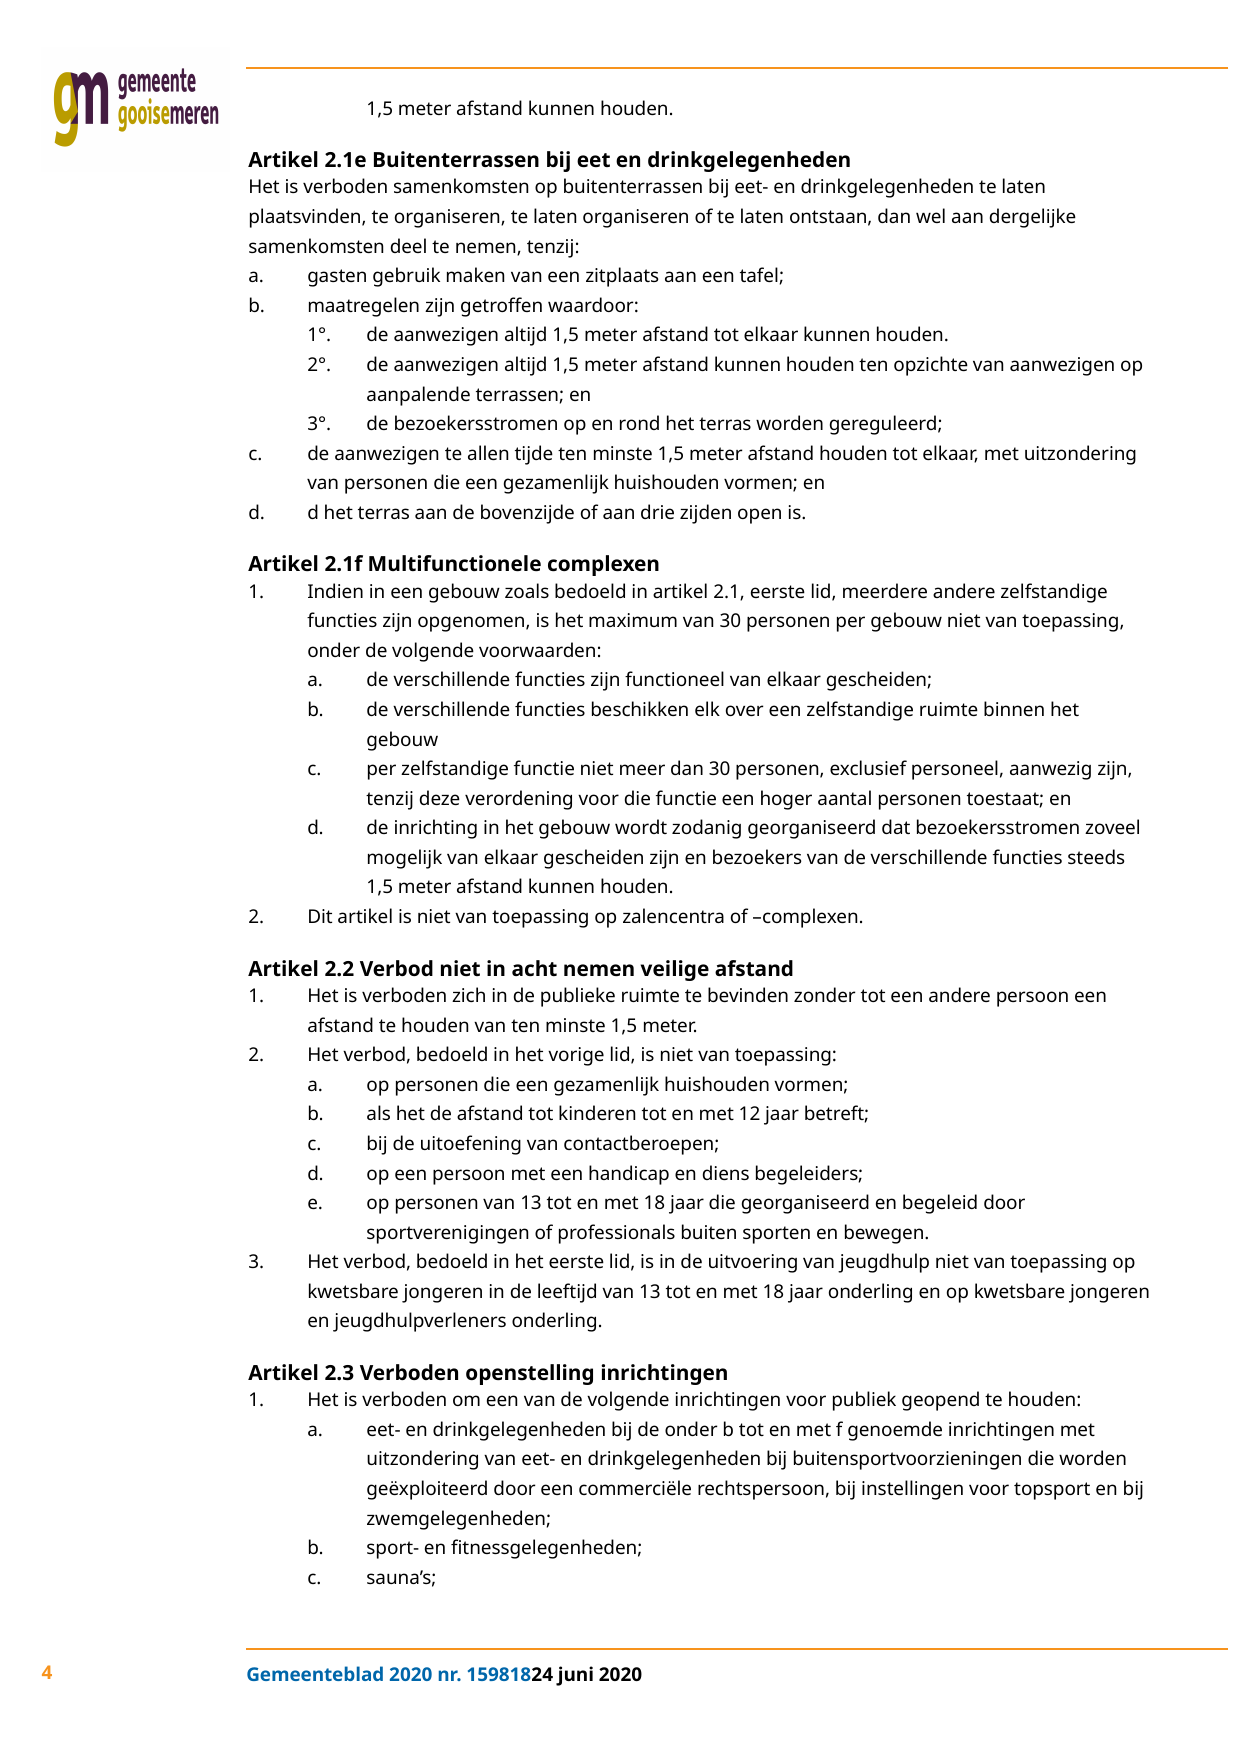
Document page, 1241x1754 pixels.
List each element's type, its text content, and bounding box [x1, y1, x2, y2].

list gasten gebruik maken van een zitplaats aan een tafel; [248, 262, 1152, 288]
list Het is verboden om een van de volgende inrichtingen voor publiek geopend te houden: [248, 1386, 1152, 1412]
list de bezoekersstromen op en rond het terras worden gereguleerd; [307, 410, 1152, 436]
picture [41, 47, 231, 172]
text Artikel 2.2 Verbod niet in acht nemen veilige afstand [248, 954, 1152, 982]
list op personen van 13 tot en met 18 jaar die georganiseerd en begeleid door sportverenigingen of professionals buiten sporten en bewegen. [307, 1189, 1152, 1244]
list 1,5 meter afstand kunnen houden. [307, 95, 1152, 121]
text Artikel 2.3 Verboden openstelling inrichtingen [248, 1358, 1152, 1386]
list d het terras aan de bovenzijde of aan drie zijden open is. [248, 499, 1152, 525]
list de aanwezigen altijd 1,5 meter afstand tot elkaar kunnen houden. [307, 322, 1152, 347]
list maatregelen zijn getroffen waardoor: [248, 292, 1152, 318]
list de aanwezigen altijd 1,5 meter afstand kunnen houden ten opzichte van aanwezigen op aanpalende terrassen; en [307, 351, 1152, 406]
list Het verbod, bedoeld in het vorige lid, is niet van toepassing: [248, 1041, 1152, 1067]
text Artikel 2.1f Multifunctionele complexen [248, 549, 1152, 578]
list Het verbod, bedoeld in het eerste lid, is in de uitvoering van jeugdhulp niet van toepassing op kwetsbare jongeren in de leeftijd van 13 tot en met 18 jaar onderling en op kwetsbare jongeren en jeugdhulpverleners onderling. [248, 1248, 1152, 1333]
list Indien in een gebouw zoals bedoeld in artikel 2.1, eerste lid, meerdere andere zelfstandige functies zijn opgenomen, is het maximum van 30 personen per gebouw niet van toepassing, onder de volgende voorwaarden: [248, 578, 1152, 663]
list Dit artikel is niet van toepassing op zalencentra of –complexen. [248, 903, 1152, 929]
list op personen die een gezamenlijk huishouden vormen; [307, 1071, 1152, 1097]
list als het de afstand tot kinderen tot en met 12 jaar betreft; [307, 1101, 1152, 1126]
list de verschillende functies zijn functioneel van elkaar gescheiden; [307, 667, 1152, 692]
list bij de uitoefening van contactberoepen; [307, 1130, 1152, 1156]
list de aanwezigen te allen tijde ten minste 1,5 meter afstand houden tot elkaar, met uitzondering van personen die een gezamenlijk huishouden vormen; en [248, 440, 1152, 495]
list Het is verboden zich in de publieke ruimte te bevinden zonder tot een andere persoon een afstand te houden van ten minste 1,5 meter. [248, 982, 1152, 1037]
list de inrichting in het gebouw wordt zodanig georganiseerd dat bezoekersstromen zoveel mogelijk van elkaar gescheiden zijn en bezoekers van de verschillende functies steeds 1,5 meter afstand kunnen houden. [307, 814, 1152, 899]
list sauna’s; [307, 1564, 1152, 1590]
list op een persoon met een handicap en diens begeleiders; [307, 1160, 1152, 1185]
list de verschillende functies beschikken elk over een zelfstandige ruimte binnen het gebouw [307, 696, 1152, 752]
list per zelfstandige functie niet meer dan 30 personen, exclusief personeel, aanwezig zijn, tenzij deze verordening voor die functie een hoger aantal personen toestaat; en [307, 755, 1152, 811]
text Artikel 2.1e Buitenterrassen bij eet en drinkgelegenheden [248, 145, 1152, 174]
list eet- en drinkgelegenheden bij de onder b tot en met f genoemde inrichtingen met uitzondering van eet- en drinkgelegenheden bij buitensportvoorzieningen die worden geëxploiteerd door een commerciële rechtspersoon, bij instellingen voor topsport en bij zwemgelegenheden; [307, 1416, 1152, 1531]
text Het is verboden samenkomsten op buitenterrassen bij eet- en drinkgelegenheden te laten plaatsvinden, te organiseren, te laten organiseren of te laten ontstaan, dan wel aan dergelijke samenkomsten deel te nemen, tenzij: [248, 174, 1152, 258]
list sport- en fitnessgelegenheden; [307, 1534, 1152, 1560]
